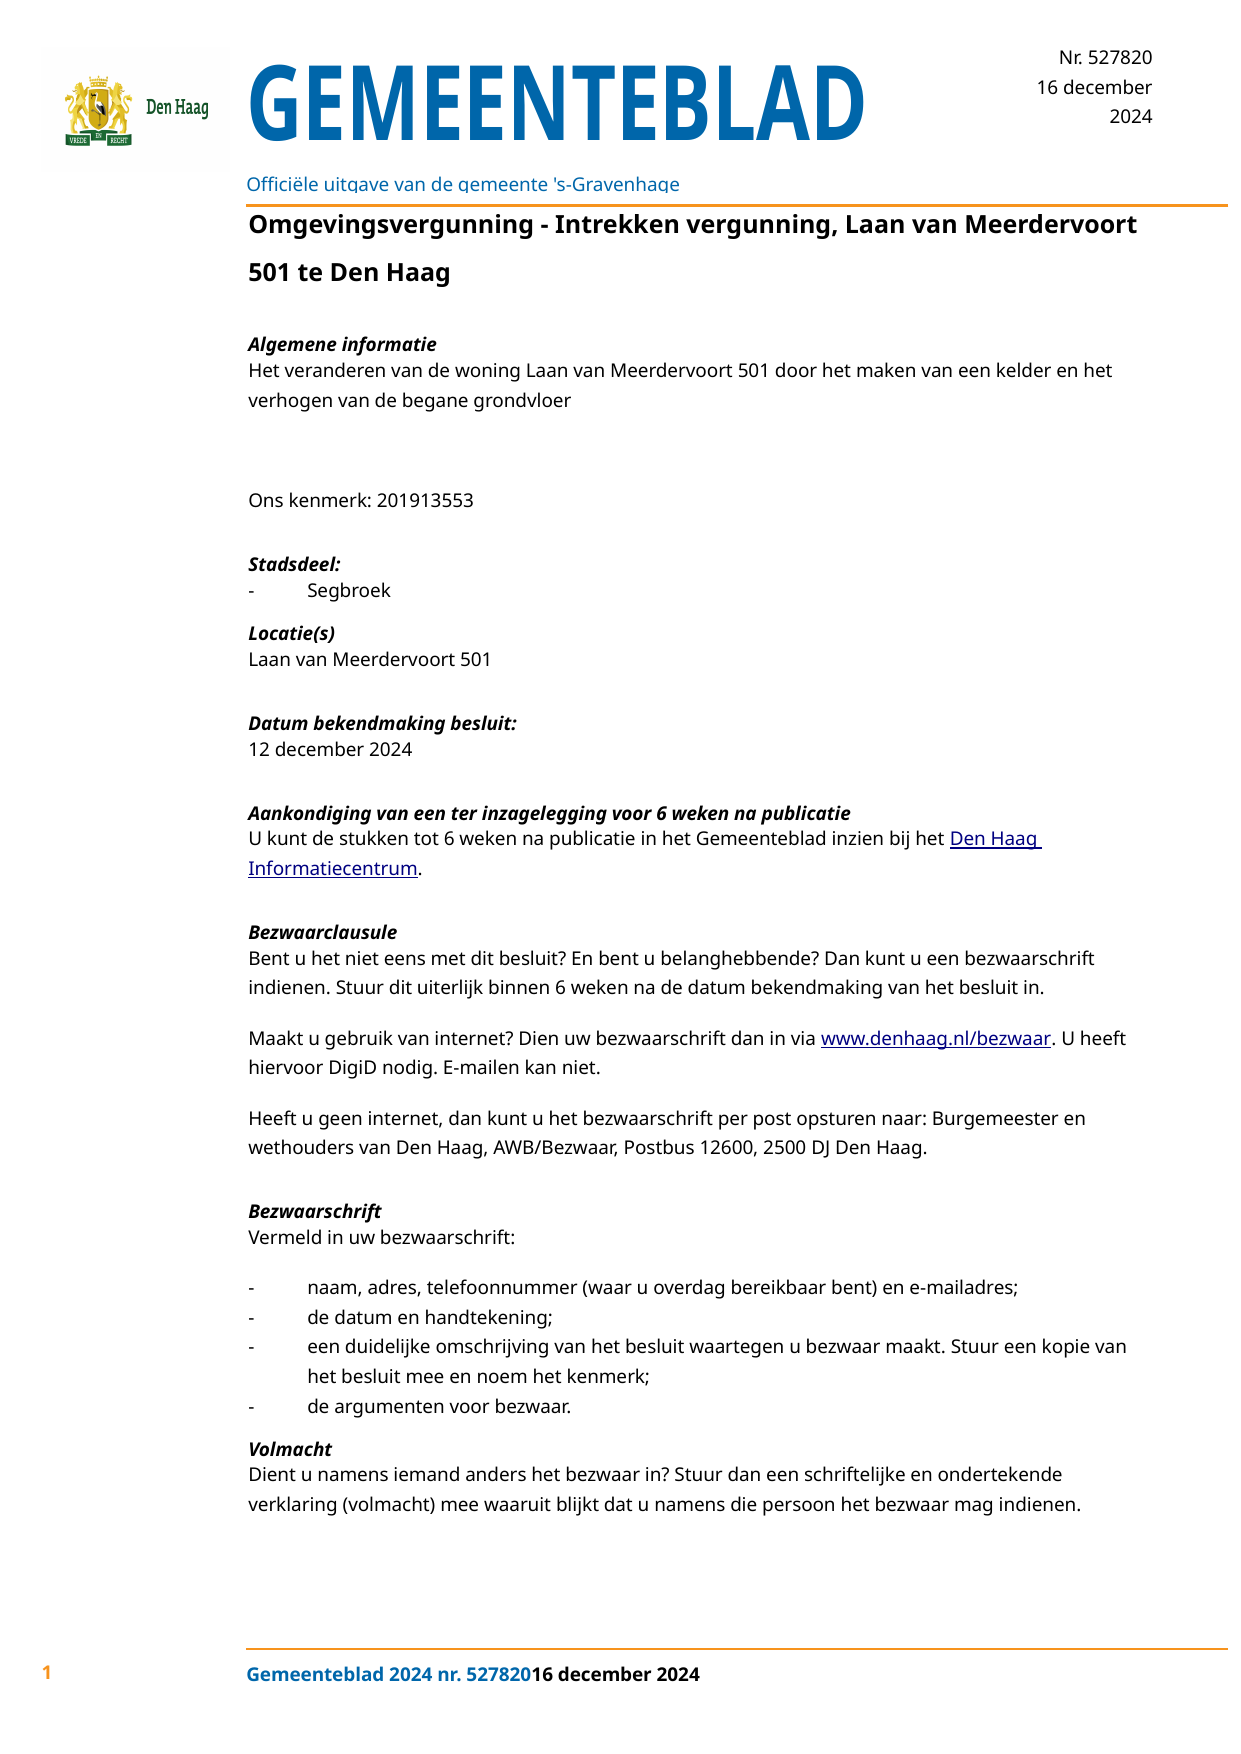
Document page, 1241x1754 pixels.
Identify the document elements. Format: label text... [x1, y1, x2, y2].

text Heeft u geen internet, dan kunt u het bezwaarschrift per post opsturen naar: Burgemeester en wethouders van Den Haag, AWB/Bezwaar, Postbus 12600, 2500 DJ Den Haag. [248, 1105, 1152, 1160]
text Het veranderen van de woning Laan van Meerdervoort 501 door het maken van een kelder en het verhogen van de begane grondvloer [248, 357, 1152, 412]
text Ons kenmerk: 201913553 [248, 488, 1152, 513]
list naam, adres, telefoonnummer (waar u overdag bereikbaar bent) en e-mailadres; [248, 1274, 1152, 1300]
text Bezwaarclausule [248, 919, 1152, 945]
text Maakt u gebruik van internet? Dien uw bezwaarschrift dan in via www.denhaag.nl/bezwaar. U heeft hiervoor DigiD nodig. E-mailen kan niet. [248, 1025, 1152, 1080]
text Stadsdeel: [248, 552, 1152, 577]
list de datum en handtekening; [248, 1304, 1152, 1330]
list de argumenten voor bezwaar. [248, 1393, 1152, 1418]
picture [41, 47, 231, 172]
text 12 december 2024 [248, 736, 1152, 762]
text Vermeld in uw bezwaarschrift: [248, 1224, 1152, 1250]
text Dient u namens iemand anders het bezwaar in? Stuur dan een schriftelijke en ondertekende verklaring (volmacht) mee waaruit blijkt dat u namens die persoon het bezwaar mag indienen. [248, 1462, 1152, 1517]
text Bezwaarschrift [248, 1198, 1152, 1224]
text Volmacht [248, 1436, 1152, 1462]
text Algemene informatie [248, 331, 1152, 357]
text Datum bekendmaking besluit: [248, 710, 1152, 736]
text Locatie(s) [248, 620, 1152, 646]
text Aankondiging van een ter inzagelegging voor 6 weken na publicatie [248, 800, 1152, 826]
list Segbroek [248, 577, 1152, 603]
text Laan van Meerdervoort 501 [248, 646, 1152, 672]
text Bent u het niet eens met dit besluit? En bent u belanghebbende? Dan kunt u een bezwaarschrift indienen. Stuur dit uiterlijk binnen 6 weken na de datum bekendmaking van het besluit in. [248, 945, 1152, 1000]
list een duidelijke omschrijving van het besluit waartegen u bezwaar maakt. Stuur een kopie van het besluit mee en noem het kenmerk; [248, 1334, 1152, 1389]
text U kunt de stukken tot 6 weken na publicatie in het Gemeenteblad inzien bij het Den Haag Informatiecentrum. [248, 826, 1152, 881]
text Omgevingsvergunning - Intrekken vergunning, Laan van Meerdervoort 501 te Den Haag [248, 207, 1152, 288]
